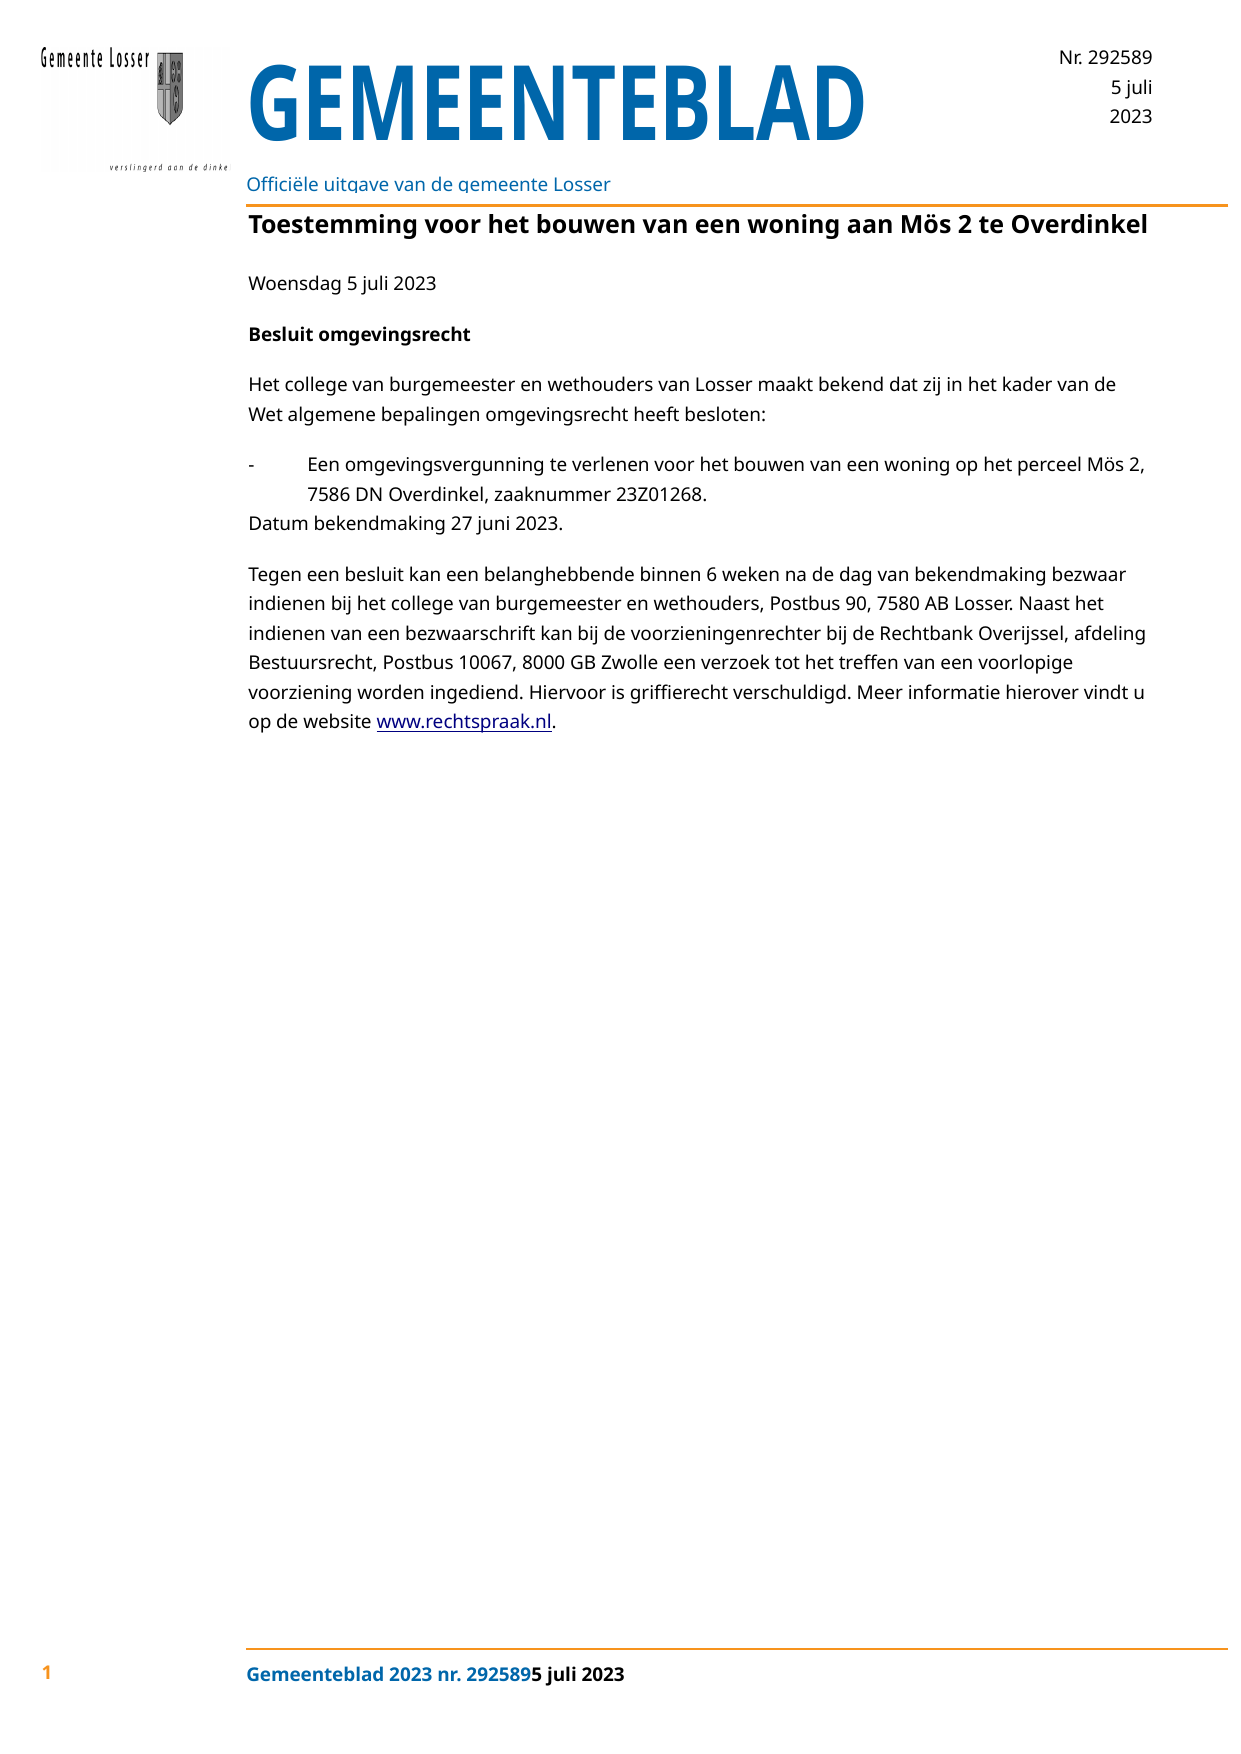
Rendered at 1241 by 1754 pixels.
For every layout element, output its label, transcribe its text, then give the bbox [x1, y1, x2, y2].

text Datum bekendmaking 27 juni 2023. [248, 510, 1152, 536]
text Tegen een besluit kan een belanghebbende binnen 6 weken na de dag van bekendmaking bezwaar indienen bij het college van burgemeester en wethouders, Postbus 90, 7580 AB Losser. Naast het indienen van een bezwaarschrift kan bij de voorzieningenrechter bij de Rechtbank Overijssel, afdeling Bestuursrecht, Postbus 10067, 8000 GB Zwolle een verzoek tot het treffen van een voorlopige voorziening worden ingediend. Hiervoor is griffierecht verschuldigd. Meer informatie hierover vindt u op de website www.rechtspraak.nl. [248, 561, 1152, 734]
text Toestemming voor het bouwen van een woning aan Mös 2 te Overdinkel [248, 207, 1152, 241]
picture [41, 47, 231, 172]
list Een omgevingsvergunning te verlenen voor het bouwen van een woning op het perceel Mös 2, 7586 DN Overdinkel, zaaknummer 23Z01268. [248, 451, 1152, 506]
text Het college van burgemeester en wethouders van Losser maakt bekend dat zij in het kader van de Wet algemene bepalingen omgevingsrecht heeft besloten: [248, 371, 1152, 426]
text Woensdag 5 juli 2023 [248, 270, 1152, 296]
text Besluit omgevingsrecht [248, 321, 1152, 346]
